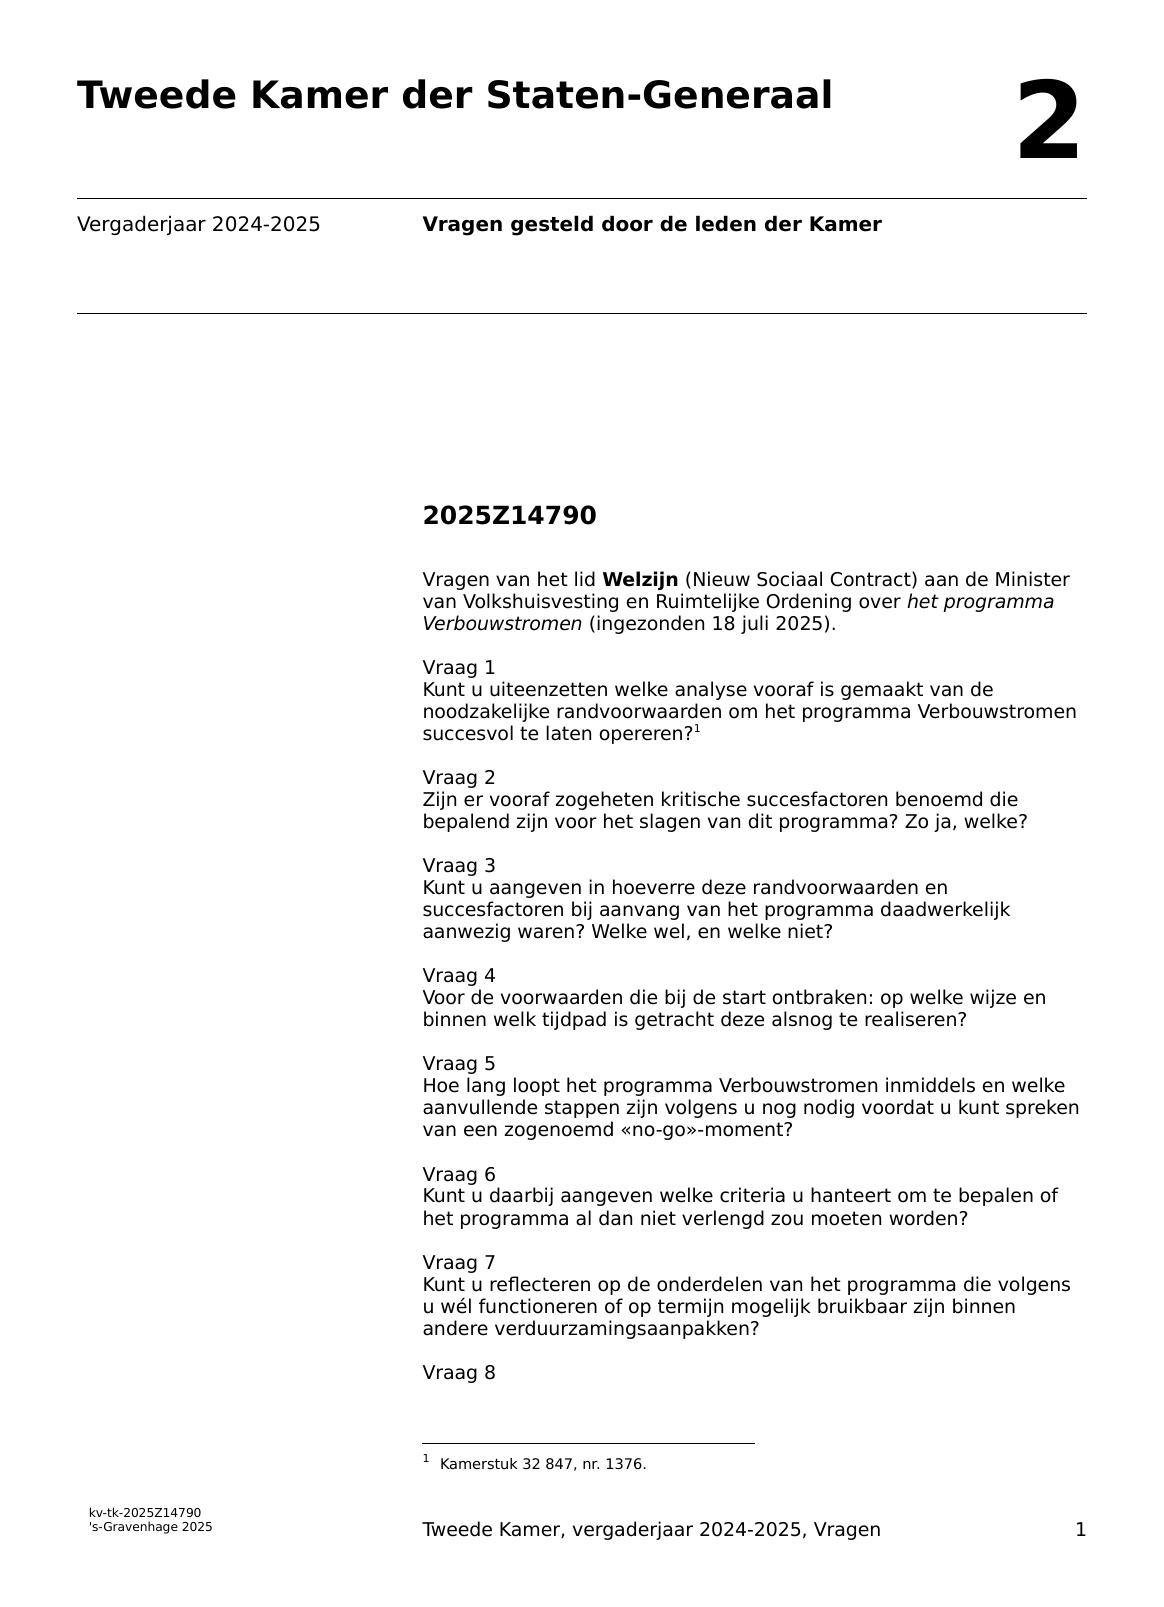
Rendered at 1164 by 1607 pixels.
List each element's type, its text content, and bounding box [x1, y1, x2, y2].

table_cell Vergaderjaar 2024-2025 [77, 199, 422, 313]
text Vraag 4 [422, 965, 1087, 987]
text Zijn er vooraf zogeheten kritische succesfactoren benoemd die bepalend zijn voor het slagen van dit programma? Zo ja, welke? [422, 789, 1087, 833]
text Kunt u daarbij aangeven welke criteria u hanteert om te bepalen of het programma al dan niet verlengd zou moeten worden? [422, 1185, 1087, 1229]
text Vraag 5 [422, 1053, 1087, 1075]
text 's-Gravenhage 2025 [88, 1520, 323, 1534]
text Kunt u reflecteren op de onderdelen van het programma die volgens u wél functioneren of op termijn mogelijk bruikbaar zijn binnen andere verduurzamingsaanpakken? [422, 1273, 1087, 1339]
text Kunt u aangeven in hoeverre deze randvoorwaarden en succesfactoren bij aanvang van het programma daadwerkelijk aanwezig waren? Welke wel, en welke niet? [422, 877, 1087, 943]
text kv-tk-2025Z14790 [88, 1506, 323, 1520]
text Vraag 8 [422, 1362, 1087, 1384]
text Hoe lang loopt het programma Verbouwstromen inmiddels en welke aanvullende stappen zijn volgens u nog nodig voordat u kunt spreken van een zogenoemd «no-go»-moment? [422, 1075, 1087, 1141]
table_cell Vragen gesteld door de leden der Kamer [422, 199, 1087, 313]
text Voor de voorwaarden die bij de start ontbraken: op welke wijze en binnen welk tijdpad is getracht deze alsnog te realiseren? [422, 987, 1087, 1031]
text Vraag 1 [422, 657, 1087, 679]
text Vragen van het lid Welzijn (Nieuw Sociaal Contract) aan de Minister van Volkshuisvesting en Ruimtelijke Ordening over het programma Verbouwstromen (ingezonden 18 juli 2025). [422, 569, 1087, 635]
text Vraag 3 [422, 855, 1087, 877]
table_header Tweede Kamer der Staten-Generaal [77, 59, 886, 198]
text Kunt u uiteenzetten welke analyse vooraf is gemaakt van de noodzakelijke randvoorwaarden om het programma Verbouwstromen succesvol te laten opereren? [422, 679, 1087, 745]
text Kamerstuk 32 847, nr. 1376. [422, 1452, 1087, 1474]
text Vraag 2 [422, 767, 1087, 789]
text Vraag 6 [422, 1163, 1087, 1185]
text Vraag 7 [422, 1252, 1087, 1273]
text 2025Z14790 [422, 501, 1087, 531]
table_header 2 [886, 59, 1087, 198]
